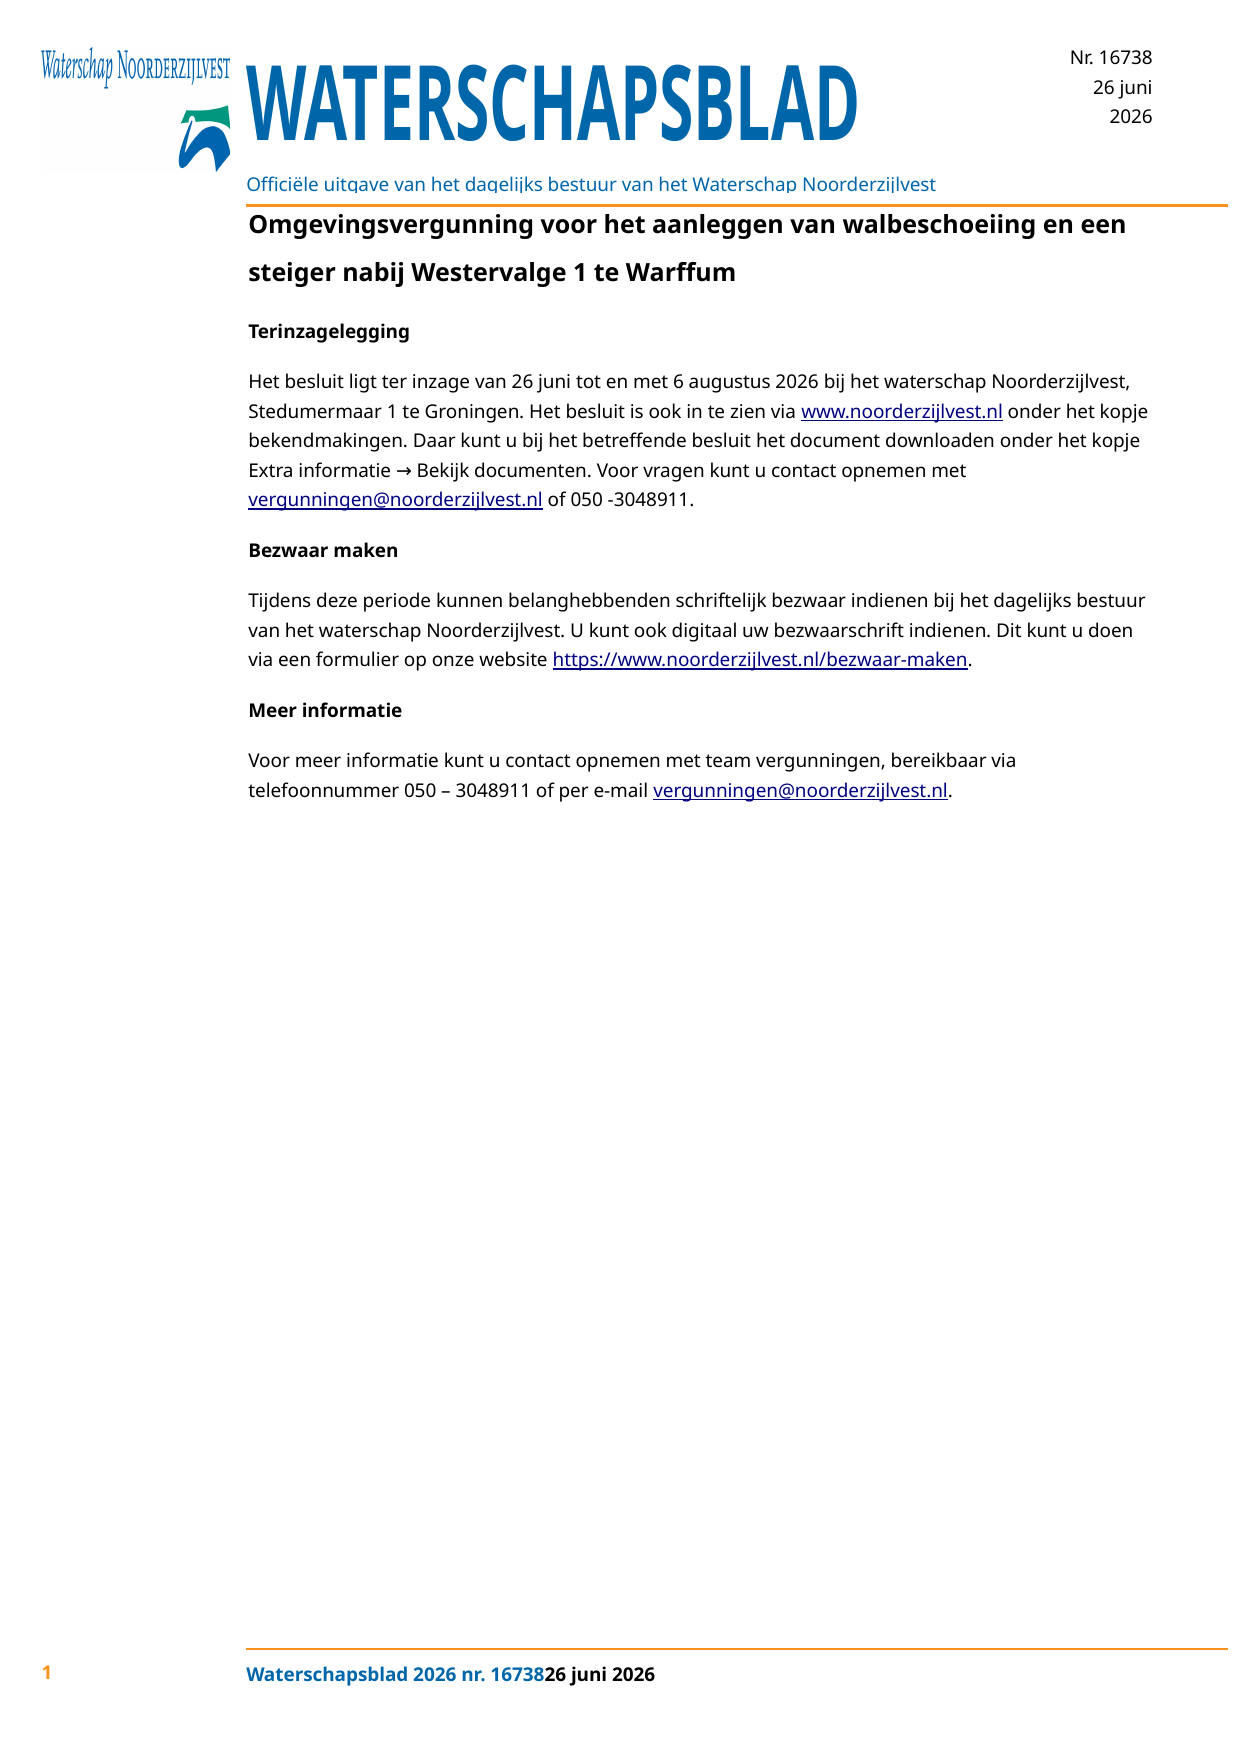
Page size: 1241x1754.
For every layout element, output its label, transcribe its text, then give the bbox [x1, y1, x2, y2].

text Tijdens deze periode kunnen belanghebbenden schriftelijk bezwaar indienen bij het dagelijks bestuur van het waterschap Noorderzijlvest. U kunt ook digitaal uw bezwaarschrift indienen. Dit kunt u doen via een formulier op onze website https://www.noorderzijlvest.nl/bezwaar-maken. [248, 587, 1152, 672]
text Meer informatie [248, 697, 1152, 723]
text Bezwaar maken [248, 537, 1152, 563]
text Voor meer informatie kunt u contact opnemen met team vergunningen, bereikbaar via telefoonnummer 050 – 3048911 of per e-mail vergunningen@noorderzijlvest.nl. [248, 747, 1152, 803]
text Omgevingsvergunning voor het aanleggen van walbeschoeiing en een steiger nabij Westervalge 1 te Warffum [248, 207, 1152, 288]
text Terinzagelegging [248, 318, 1152, 344]
text Het besluit ligt ter inzage van 26 juni tot en met 6 augustus 2026 bij het waterschap Noorderzijlvest, Stedumermaar 1 te Groningen. Het besluit is ook in te zien via www.noorderzijlvest.nl onder het kopje bekendmakingen. Daar kunt u bij het betreffende besluit het document downloaden onder het kopje Extra informatie → Bekijk documenten. Voor vragen kunt u contact opnemen met vergunningen@noorderzijlvest.nl of 050 -3048911. [248, 368, 1152, 512]
picture [41, 47, 231, 172]
